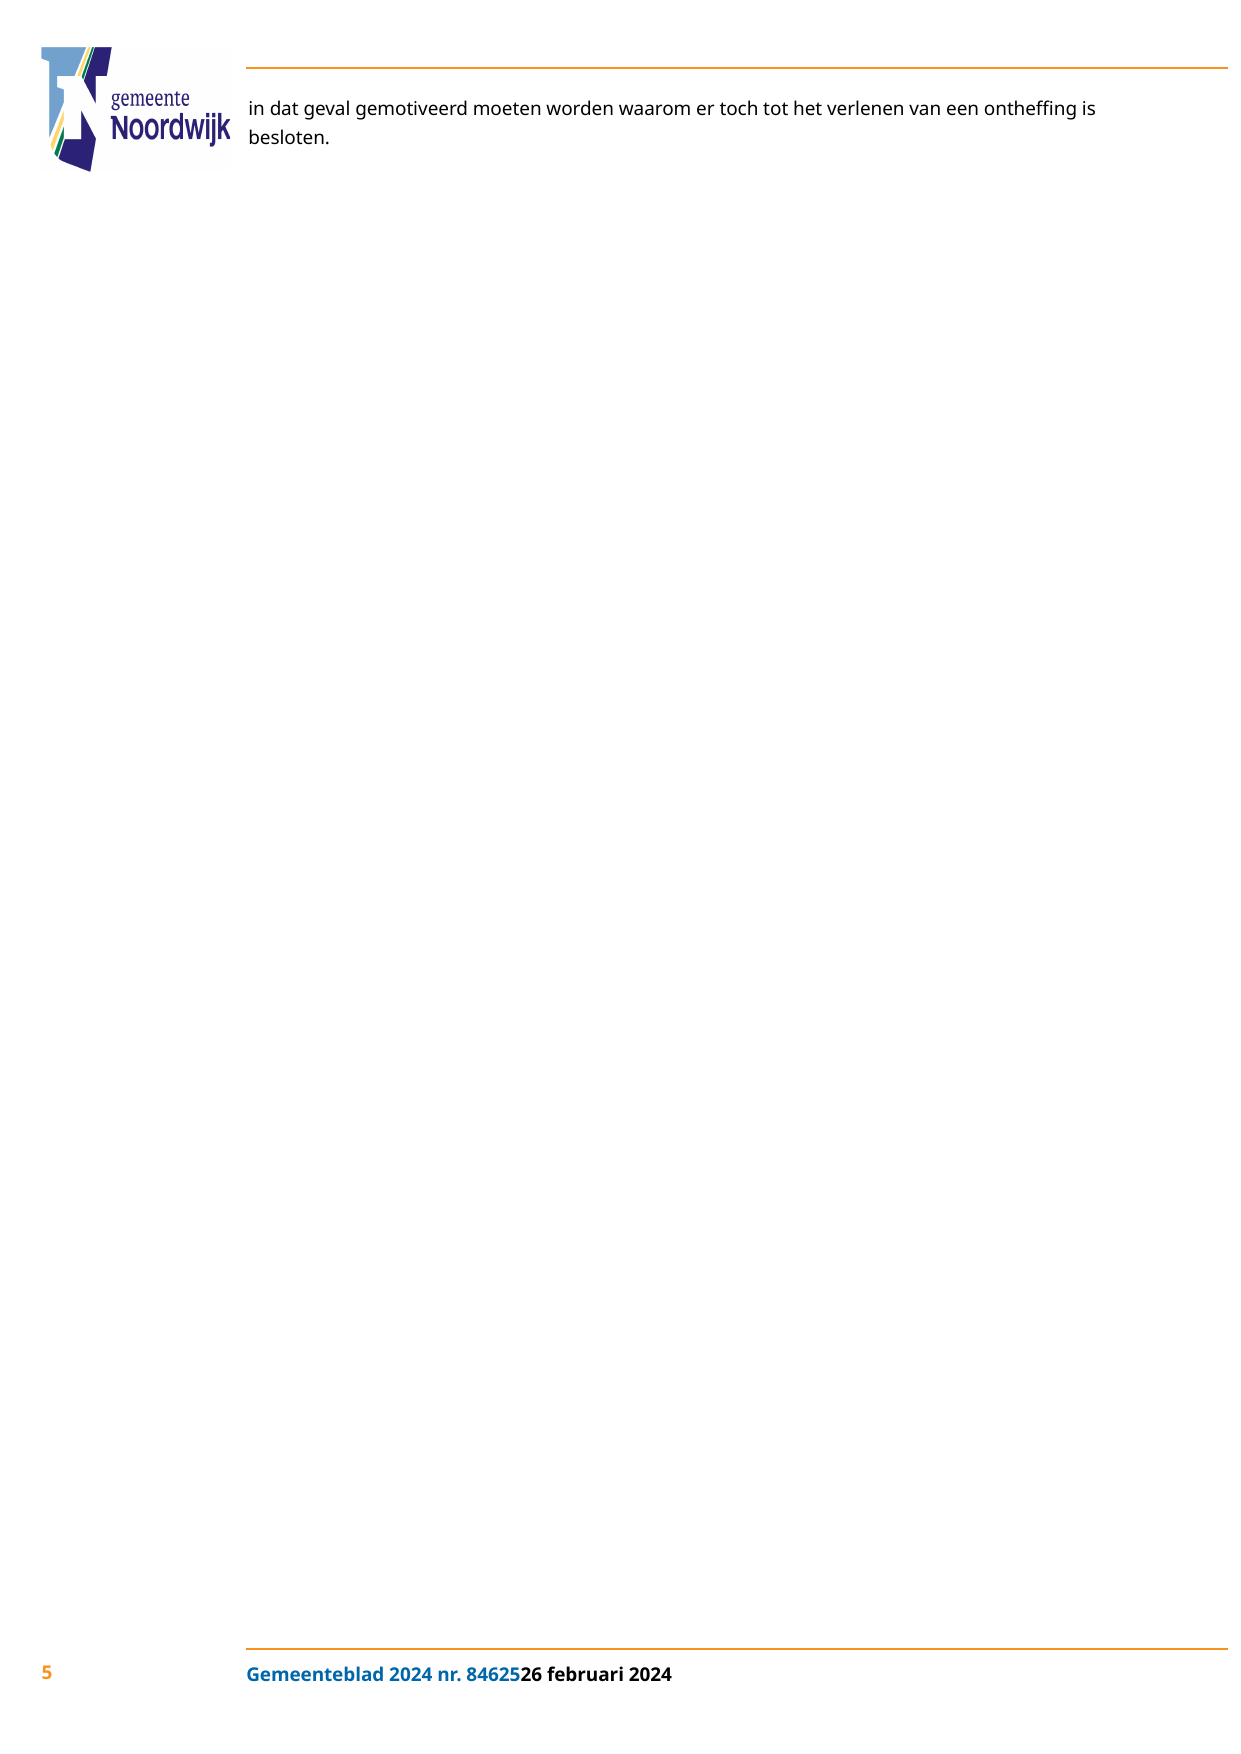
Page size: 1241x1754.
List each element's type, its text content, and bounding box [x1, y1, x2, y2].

picture [41, 47, 231, 172]
text in dat geval gemotiveerd moeten worden waarom er toch tot het verlenen van een ontheffing is besloten. [248, 95, 1152, 150]
